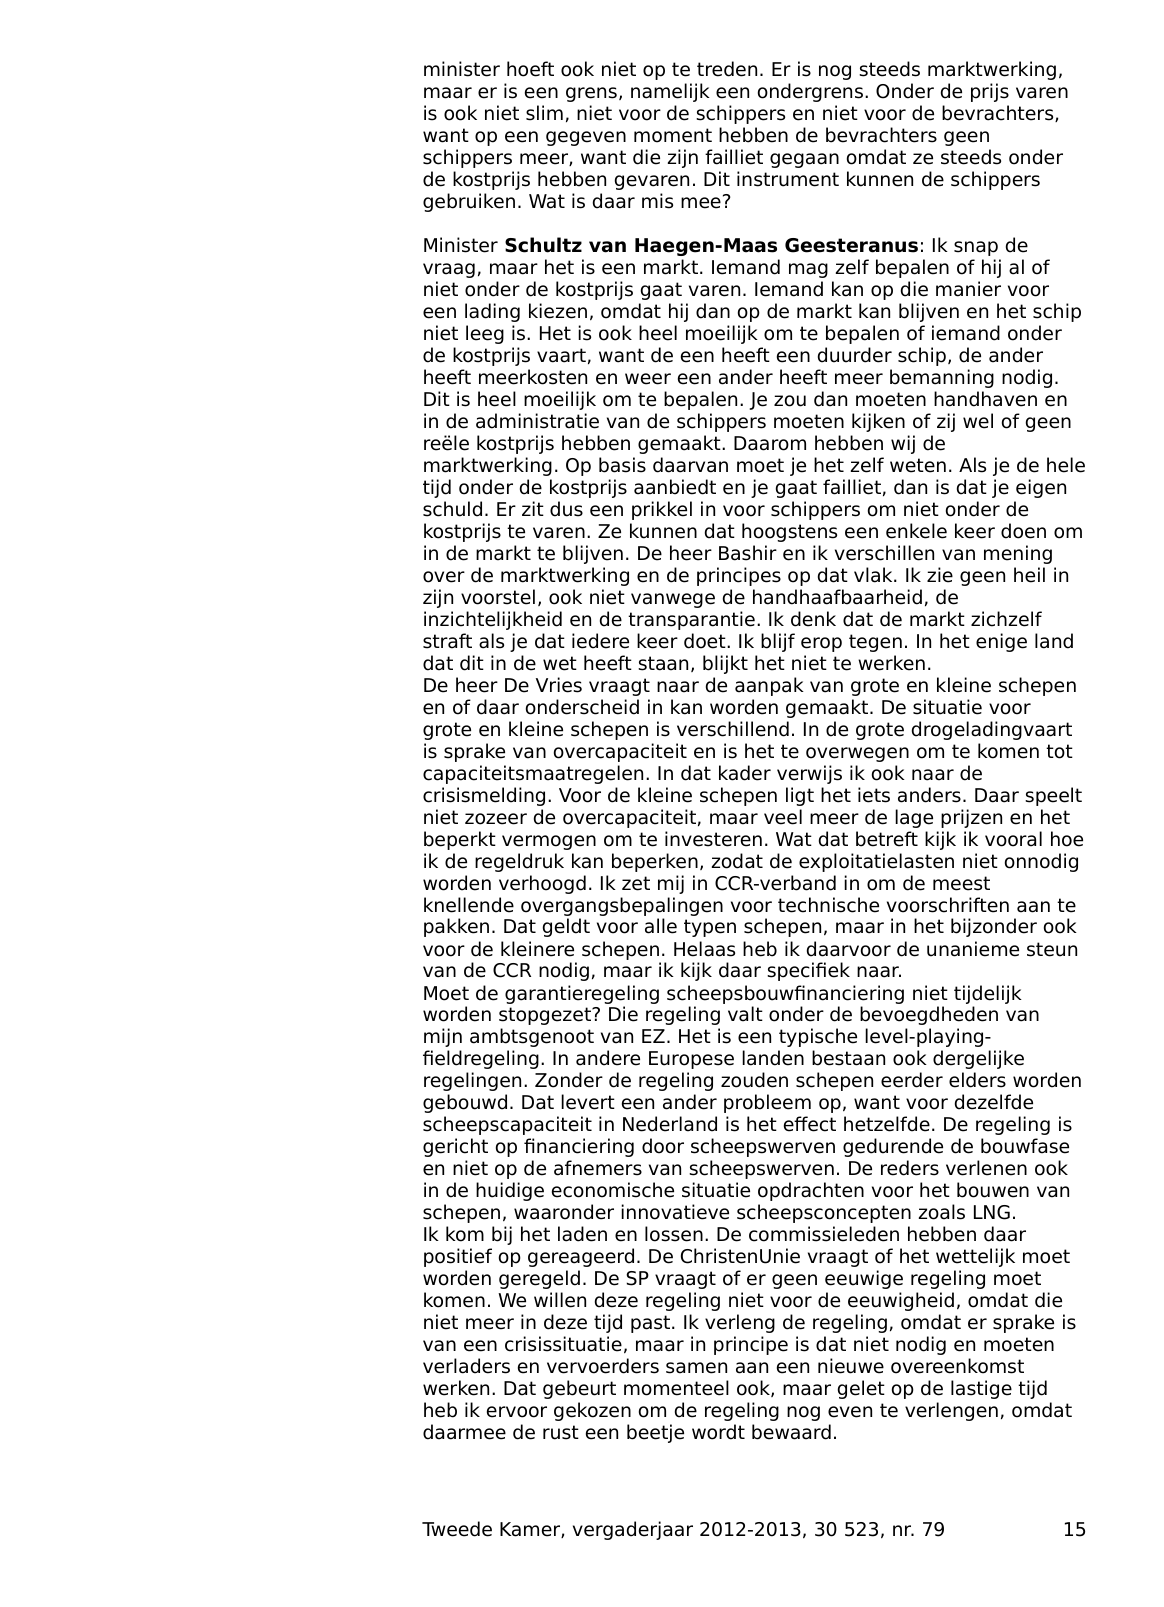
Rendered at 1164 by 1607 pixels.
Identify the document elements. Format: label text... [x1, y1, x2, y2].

text minister hoeft ook niet op te treden. Er is nog steeds marktwerking, maar er is een grens, namelijk een ondergrens. Onder de prijs varen is ook niet slim, niet voor de schippers en niet voor de bevrachters, want op een gegeven moment hebben de bevrachters geen schippers meer, want die zijn failliet gegaan omdat ze steeds onder de kostprijs hebben gevaren. Dit instrument kunnen de schippers gebruiken. Wat is daar mis mee? [422, 59, 1087, 213]
text Ik kom bij het laden en lossen. De commissieleden hebben daar positief op gereageerd. De ChristenUnie vraagt of het wettelijk moet worden geregeld. De SP vraagt of er geen eeuwige regeling moet komen. We willen deze regeling niet voor de eeuwigheid, omdat die niet meer in deze tijd past. Ik verleng de regeling, omdat er sprake is van een crisissituatie, maar in principe is dat niet nodig en moeten verladers en vervoerders samen aan een nieuwe overeenkomst werken. Dat gebeurt momenteel ook, maar gelet op de lastige tijd heb ik ervoor gekozen om de regeling nog even te verlengen, omdat daarmee de rust een beetje wordt bewaard. [422, 1224, 1087, 1444]
text De heer De Vries vraagt naar de aanpak van grote en kleine schepen en of daar onderscheid in kan worden gemaakt. De situatie voor grote en kleine schepen is verschillend. In de grote drogeladingvaart is sprake van overcapaciteit en is het te overwegen om te komen tot capaciteitsmaatregelen. In dat kader verwijs ik ook naar de crisismelding. Voor de kleine schepen ligt het iets anders. Daar speelt niet zozeer de overcapaciteit, maar veel meer de lage prijzen en het beperkt vermogen om te investeren. Wat dat betreft kijk ik vooral hoe ik de regeldruk kan beperken, zodat de exploitatielasten niet onnodig worden verhoogd. Ik zet mij in CCR-verband in om de meest knellende overgangsbepalingen voor technische voorschriften aan te pakken. Dat geldt voor alle typen schepen, maar in het bijzonder ook voor de kleinere schepen. Helaas heb ik daarvoor de unanieme steun van de CCR nodig, maar ik kijk daar specifiek naar. [422, 675, 1087, 982]
text Moet de garantieregeling scheepsbouwfinanciering niet tijdelijk worden stopgezet? Die regeling valt onder de bevoegdheden van mijn ambtsgenoot van EZ. Het is een typische level-playing-fieldregeling. In andere Europese landen bestaan ook dergelijke regelingen. Zonder de regeling zouden schepen eerder elders worden gebouwd. Dat levert een ander probleem op, want voor dezelfde scheepscapaciteit in Nederland is het effect hetzelfde. De regeling is gericht op financiering door scheepswerven gedurende de bouwfase en niet op de afnemers van scheepswerven. De reders verlenen ook in de huidige economische situatie opdrachten voor het bouwen van schepen, waaronder innovatieve scheepsconcepten zoals LNG. [422, 982, 1087, 1224]
text Minister Schultz van Haegen-Maas Geesteranus: Ik snap de vraag, maar het is een markt. Iemand mag zelf bepalen of hij al of niet onder de kostprijs gaat varen. Iemand kan op die manier voor een lading kiezen, omdat hij dan op de markt kan blijven en het schip niet leeg is. Het is ook heel moeilijk om te bepalen of iemand onder de kostprijs vaart, want de een heeft een duurder schip, de ander heeft meerkosten en weer een ander heeft meer bemanning nodig. Dit is heel moeilijk om te bepalen. Je zou dan moeten handhaven en in de administratie van de schippers moeten kijken of zij wel of geen reële kostprijs hebben gemaakt. Daarom hebben wij de marktwerking. Op basis daarvan moet je het zelf weten. Als je de hele tijd onder de kostprijs aanbiedt en je gaat failliet, dan is dat je eigen schuld. Er zit dus een prikkel in voor schippers om niet onder de kostprijs te varen. Ze kunnen dat hoogstens een enkele keer doen om in de markt te blijven. De heer Bashir en ik verschillen van mening over de marktwerking en de principes op dat vlak. Ik zie geen heil in zijn voorstel, ook niet vanwege de handhaafbaarheid, de inzichtelijkheid en de transparantie. Ik denk dat de markt zichzelf straft als je dat iedere keer doet. Ik blijf erop tegen. In het enige land dat dit in de wet heeft staan, blijkt het niet te werken. [422, 235, 1087, 675]
